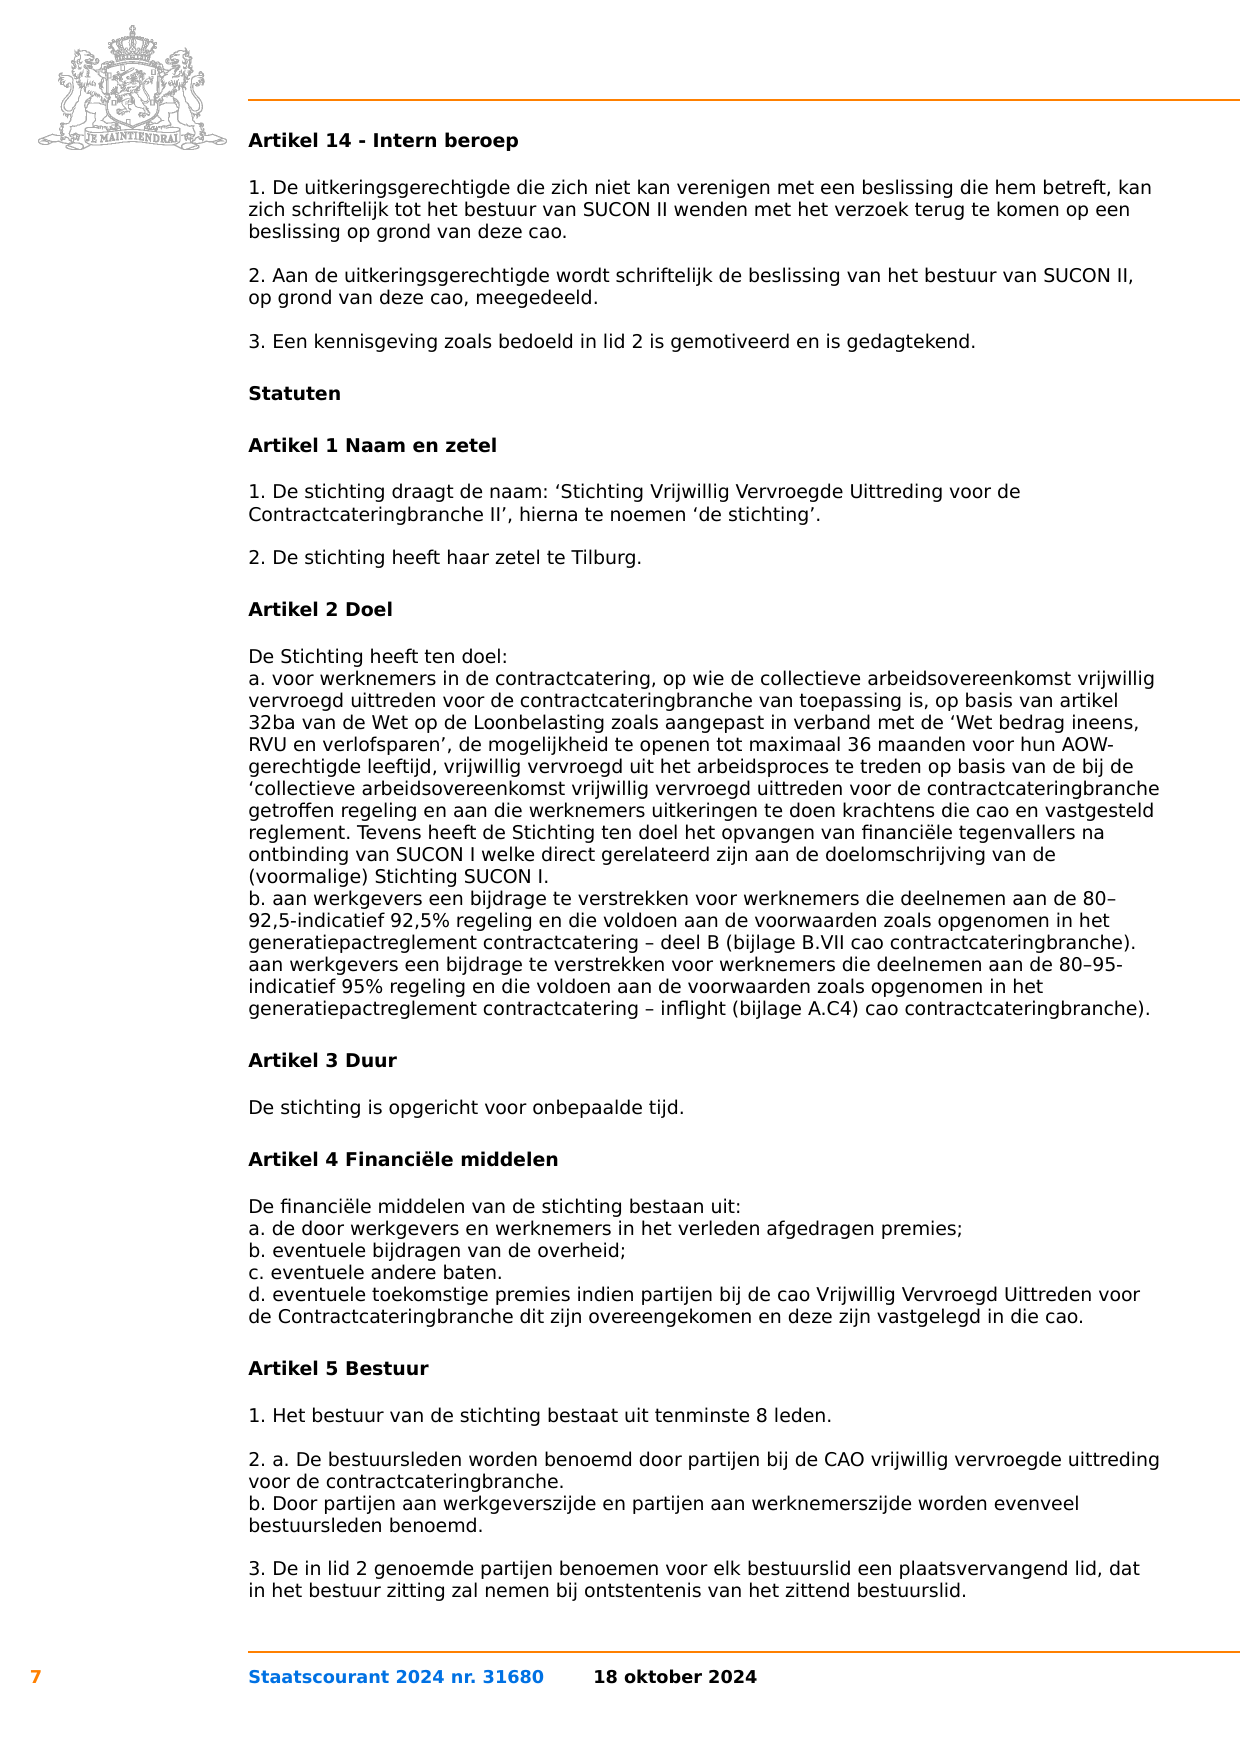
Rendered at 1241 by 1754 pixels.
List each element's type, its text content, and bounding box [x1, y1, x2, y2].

text a. de door werkgevers en werknemers in het verleden afgedragen premies; [248, 1218, 1163, 1240]
text c. eventuele andere baten. [248, 1262, 1163, 1284]
picture [38, 25, 227, 150]
text 1. De uitkeringsgerechtigde die zich niet kan verenigen met een beslissing die hem betreft, kan zich schriftelijk tot het bestuur van SUCON II wenden met het verzoek terug te komen op een beslissing op grond van deze cao. [248, 177, 1163, 243]
subtitle Artikel 1 Naam en zetel [248, 434, 1163, 456]
subtitle Artikel 14 - Intern beroep [248, 130, 1163, 152]
subtitle Statuten [248, 382, 1163, 404]
text b. aan werkgevers een bijdrage te verstrekken voor werknemers die deelnemen aan de 80–92,5-indicatief 92,5% regeling en die voldoen aan de voorwaarden zoals opgenomen in het generatiepactreglement contractcatering – deel B (bijlage B.VII cao contractcateringbranche). [248, 888, 1163, 954]
subtitle Artikel 5 Bestuur [248, 1358, 1163, 1380]
text b. eventuele bijdragen van de overheid; [248, 1240, 1163, 1262]
text 3. De in lid 2 genoemde partijen benoemen voor elk bestuurslid een plaatsvervangend lid, dat in het bestuur zitting zal nemen bij ontstentenis van het zittend bestuurslid. [248, 1558, 1163, 1602]
text a. voor werknemers in de contractcatering, op wie de collectieve arbeidsovereenkomst vrijwillig vervroegd uittreden voor de contractcateringbranche van toepassing is, op basis van artikel 32ba van de Wet op de Loonbelasting zoals aangepast in verband met de ‘Wet bedrag ineens, RVU en verlofsparen’, de mogelijkheid te openen tot maximaal 36 maanden voor hun AOW-gerechtigde leeftijd, vrijwillig vervroegd uit het arbeidsproces te treden op basis van de bij de ‘collectieve arbeidsovereenkomst vrijwillig vervroegd uittreden voor de contractcateringbranche getroffen regeling en aan die werknemers uitkeringen te doen krachtens die cao en vastgesteld reglement. Tevens heeft de Stichting ten doel het opvangen van financiële tegenvallers na ontbinding van SUCON I welke direct gerelateerd zijn aan de doelomschrijving van de (voormalige) Stichting SUCON I. [248, 668, 1163, 888]
text 1. Het bestuur van de stichting bestaat uit tenminste 8 leden. [248, 1405, 1163, 1427]
text De stichting is opgericht voor onbepaalde tijd. [248, 1097, 1163, 1119]
text b. Door partijen aan werkgeverszijde en partijen aan werknemerszijde worden evenveel bestuursleden benoemd. [248, 1492, 1163, 1536]
text De Stichting heeft ten doel: [248, 646, 1163, 668]
text 3. Een kennisgeving zoals bedoeld in lid 2 is gemotiveerd en is gedagtekend. [248, 331, 1163, 352]
text 2. a. De bestuursleden worden benoemd door partijen bij de CAO vrijwillig vervroegde uittreding voor de contractcateringbranche. [248, 1448, 1163, 1492]
text De financiële middelen van de stichting bestaan uit: [248, 1196, 1163, 1218]
subtitle Artikel 2 Doel [248, 599, 1163, 621]
text 2. Aan de uitkeringsgerechtigde wordt schriftelijk de beslissing van het bestuur van SUCON II, op grond van deze cao, meegedeeld. [248, 265, 1163, 309]
text 2. De stichting heeft haar zetel te Tilburg. [248, 547, 1163, 569]
subtitle Artikel 3 Duur [248, 1050, 1163, 1072]
text aan werkgevers een bijdrage te verstrekken voor werknemers die deelnemen aan de 80–95-indicatief 95% regeling en die voldoen aan de voorwaarden zoals opgenomen in het generatiepactreglement contractcatering – inflight (bijlage A.C4) cao contractcateringbranche). [248, 954, 1163, 1020]
text d. eventuele toekomstige premies indien partijen bij de cao Vrijwillig Vervroegd Uittreden voor de Contractcateringbranche dit zijn overeengekomen en deze zijn vastgelegd in die cao. [248, 1284, 1163, 1328]
subtitle Artikel 4 Financiële middelen [248, 1149, 1163, 1171]
text 1. De stichting draagt de naam: ‘Stichting Vrijwillig Vervroegde Uittreding voor de Contractcateringbranche II’, hierna te noemen ‘de stichting’. [248, 481, 1163, 525]
